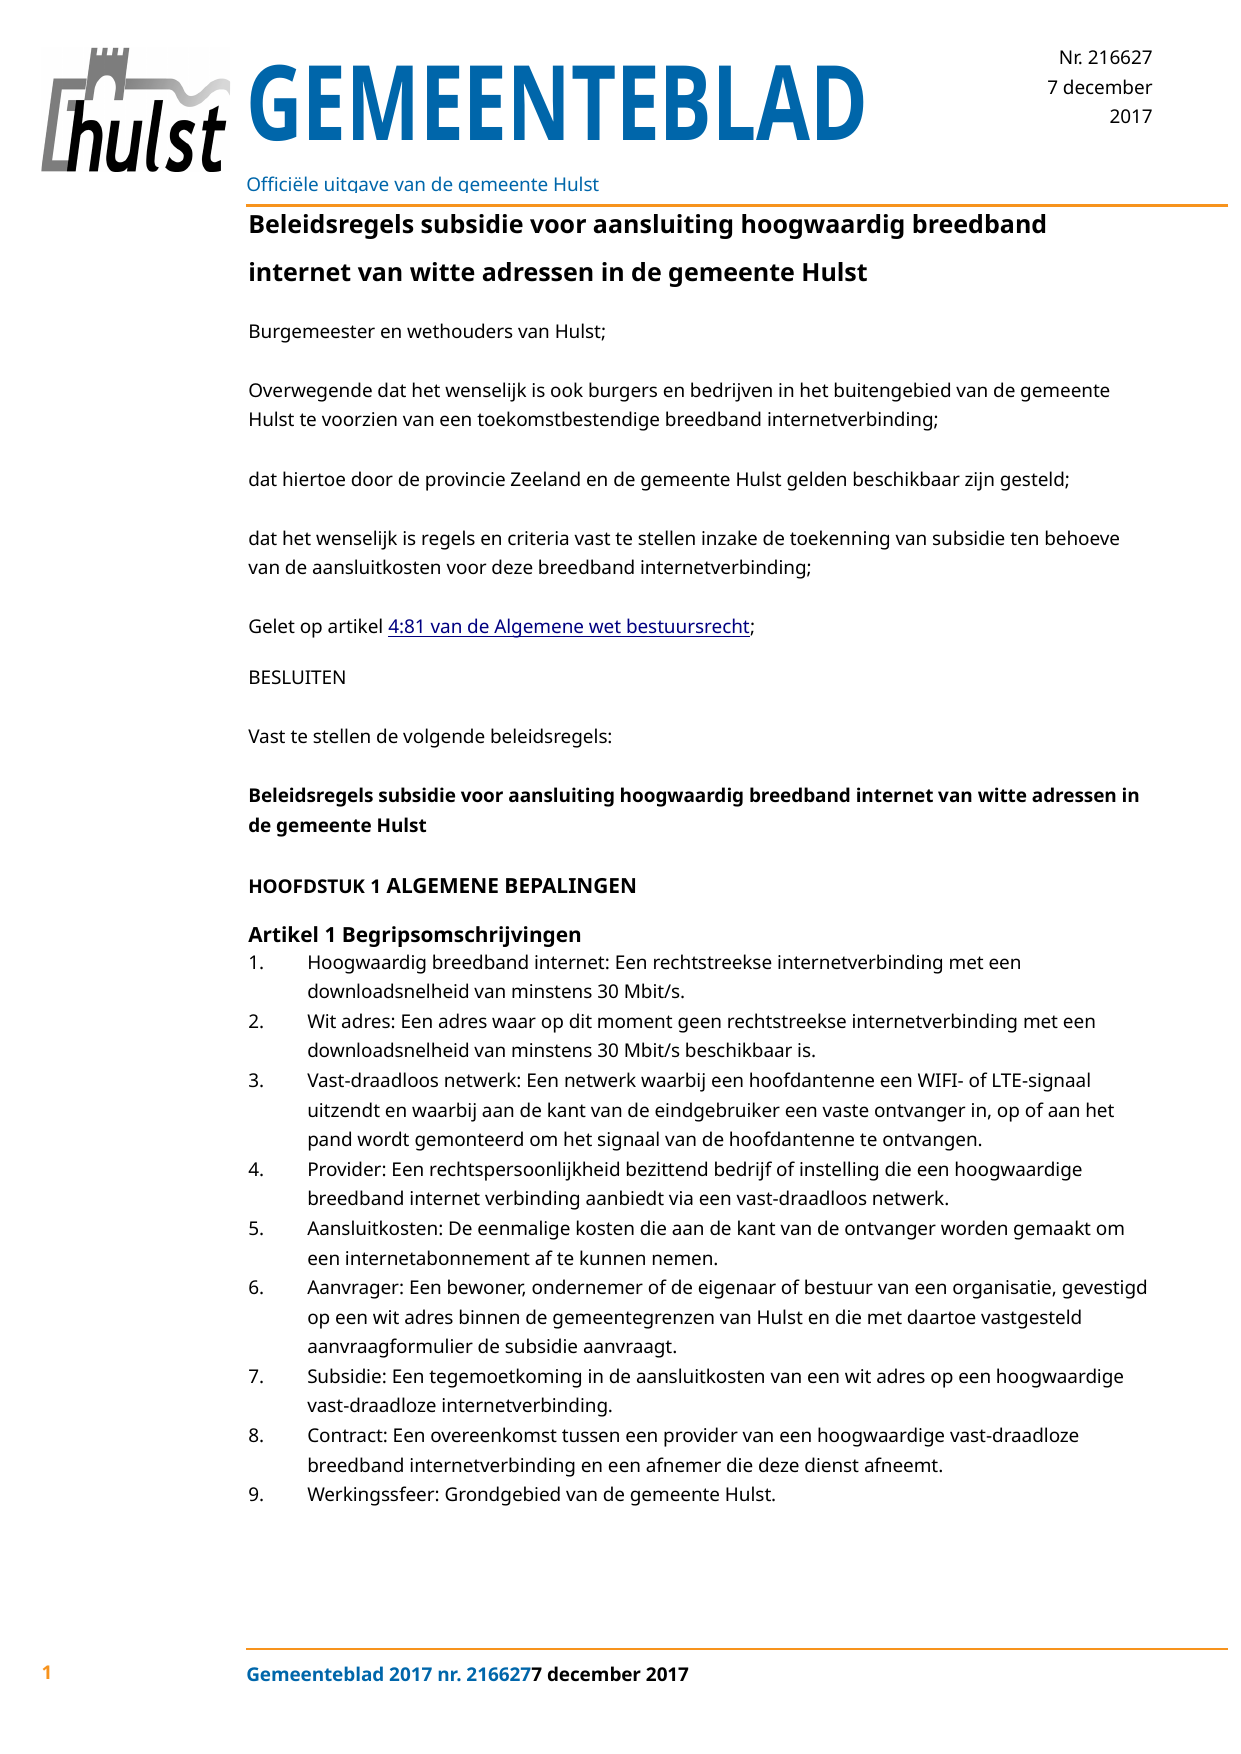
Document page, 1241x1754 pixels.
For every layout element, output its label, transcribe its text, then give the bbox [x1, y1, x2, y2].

list Vast-draadloos netwerk: Een netwerk waarbij een hoofdantenne een WIFI- of LTE-signaal uitzendt en waarbij aan de kant van de eindgebruiker een vaste ontvanger in, op of aan het pand wordt gemonteerd om het signaal van de hoofdantenne te ontvangen. [248, 1067, 1152, 1152]
text dat hiertoe door de provincie Zeeland en de gemeente Hulst gelden beschikbaar zijn gesteld; [248, 466, 1152, 492]
list Werkingssfeer: Grondgebied van de gemeente Hulst. [248, 1481, 1152, 1507]
picture [41, 47, 231, 172]
list Contract: Een overeenkomst tussen een provider van een hoogwaardige vast-draadloze breedband internetverbinding en een afnemer die deze dienst afneemt. [248, 1422, 1152, 1477]
text dat het wenselijk is regels en criteria vast te stellen inzake de toekenning van subsidie ten behoeve van de aansluitkosten voor deze breedband internetverbinding; [248, 525, 1152, 580]
list Wit adres: Een adres waar op dit moment geen rechtstreekse internetverbinding met een downloadsnelheid van minstens 30 Mbit/s beschikbaar is. [248, 1008, 1152, 1063]
text HOOFDSTUK 1 ALGEMENE BEPALINGEN [248, 871, 1152, 899]
list Provider: Een rechtspersoonlijkheid bezittend bedrijf of instelling die een hoogwaardige breedband internet verbinding aanbiedt via een vast-draadloos netwerk. [248, 1156, 1152, 1211]
list Subsidie: Een tegemoetkoming in de aansluitkosten van een wit adres op een hoogwaardige vast-draadloze internetverbinding. [248, 1363, 1152, 1418]
text Vast te stellen de volgende beleidsregels: [248, 723, 1152, 749]
text Overwegende dat het wenselijk is ook burgers en bedrijven in het buitengebied van de gemeente Hulst te voorzien van een toekomstbestendige breedband internetverbinding; [248, 377, 1152, 432]
text Beleidsregels subsidie voor aansluiting hoogwaardig breedband internet van witte adressen in de gemeente Hulst [248, 782, 1152, 838]
list Aansluitkosten: De eenmalige kosten die aan de kant van de ontvanger worden gemaakt om een internetabonnement af te kunnen nemen. [248, 1215, 1152, 1270]
text Beleidsregels subsidie voor aansluiting hoogwaardig breedband internet van witte adressen in de gemeente Hulst [248, 207, 1152, 288]
text Burgemeester en wethouders van Hulst; [248, 318, 1152, 344]
list Aanvrager: Een bewoner, ondernemer of de eigenaar of bestuur van een organisatie, gevestigd op een wit adres binnen de gemeentegrenzen van Hulst en die met daartoe vastgesteld aanvraagformulier de subsidie aanvraagt. [248, 1274, 1152, 1359]
list Hoogwaardig breedband internet: Een rechtstreekse internetverbinding met een downloadsnelheid van minstens 30 Mbit/s. [248, 949, 1152, 1004]
text BESLUITEN [248, 664, 1152, 690]
text Artikel 1 Begripsomschrijvingen [248, 920, 1152, 949]
text Gelet op artikel 4:81 van de Algemene wet bestuursrecht; [248, 614, 1152, 639]
